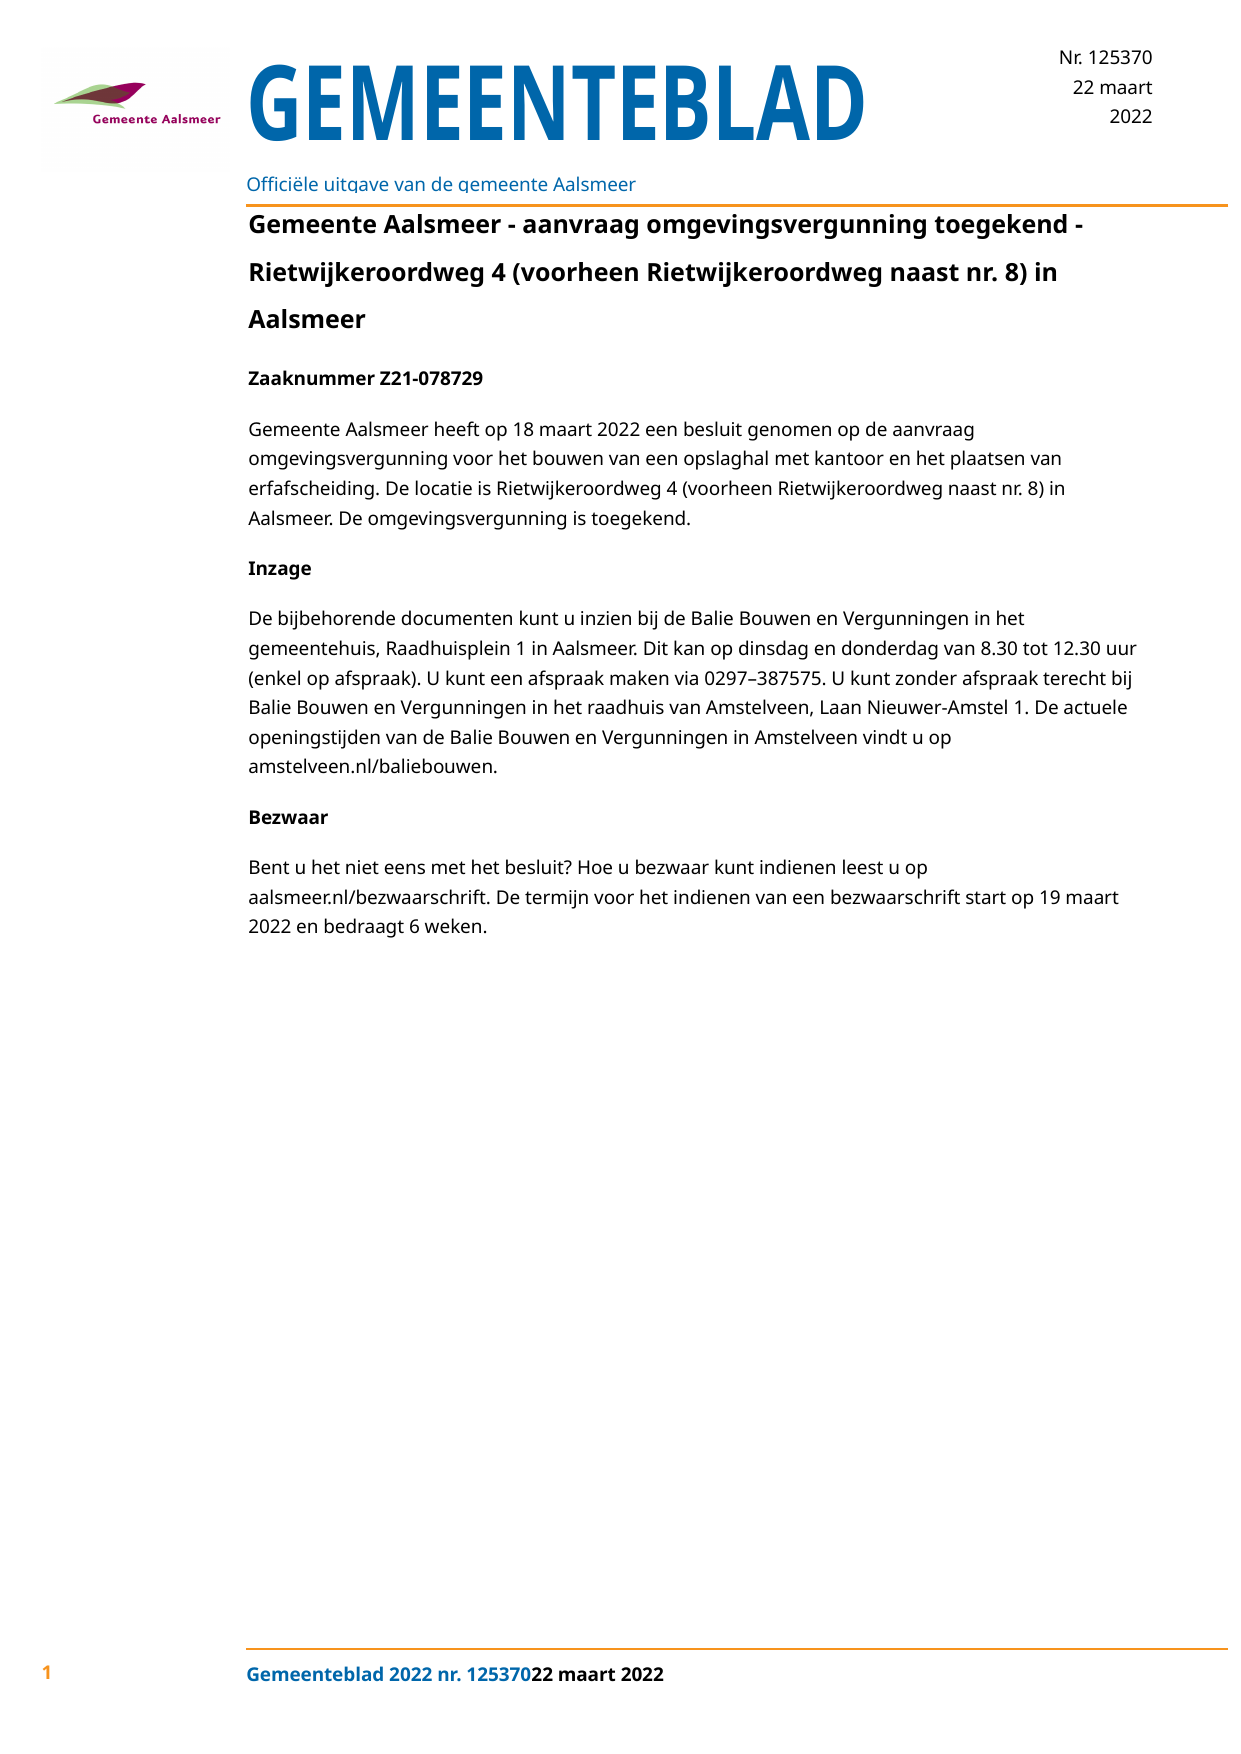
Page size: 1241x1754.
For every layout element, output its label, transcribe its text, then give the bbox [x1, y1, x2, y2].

text Bezwaar [248, 804, 1152, 829]
text Gemeente Aalsmeer heeft op 18 maart 2022 een besluit genomen op de aanvraag omgevingsvergunning voor het bouwen van een opslaghal met kantoor en het plaatsen van erfafscheiding. De locatie is Rietwijkeroordweg 4 (voorheen Rietwijkeroordweg naast nr. 8) in Aalsmeer. De omgevingsvergunning is toegekend. [248, 416, 1152, 530]
text Bent u het niet eens met het besluit? Hoe u bezwaar kunt indienen leest u op aalsmeer.nl/bezwaarschrift. De termijn voor het indienen van een bezwaarschrift start op 19 maart 2022 en bedraagt 6 weken. [248, 854, 1152, 939]
text Zaaknummer Z21-078729 [248, 366, 1152, 391]
text Inzage [248, 555, 1152, 581]
picture [41, 47, 231, 172]
text De bijbehorende documenten kunt u inzien bij de Balie Bouwen en Vergunningen in het gemeentehuis, Raadhuisplein 1 in Aalsmeer. Dit kan op dinsdag en donderdag van 8.30 tot 12.30 uur (enkel op afspraak). U kunt een afspraak maken via 0297–387575. U kunt zonder afspraak terecht bij Balie Bouwen en Vergunningen in het raadhuis van Amstelveen, Laan Nieuwer-Amstel 1. De actuele openingstijden van de Balie Bouwen en Vergunningen in Amstelveen vindt u op amstelveen.nl/baliebouwen. [248, 606, 1152, 779]
text Gemeente Aalsmeer - aanvraag omgevingsvergunning toegekend - Rietwijkeroordweg 4 (voorheen Rietwijkeroordweg naast nr. 8) in Aalsmeer [248, 207, 1152, 336]
